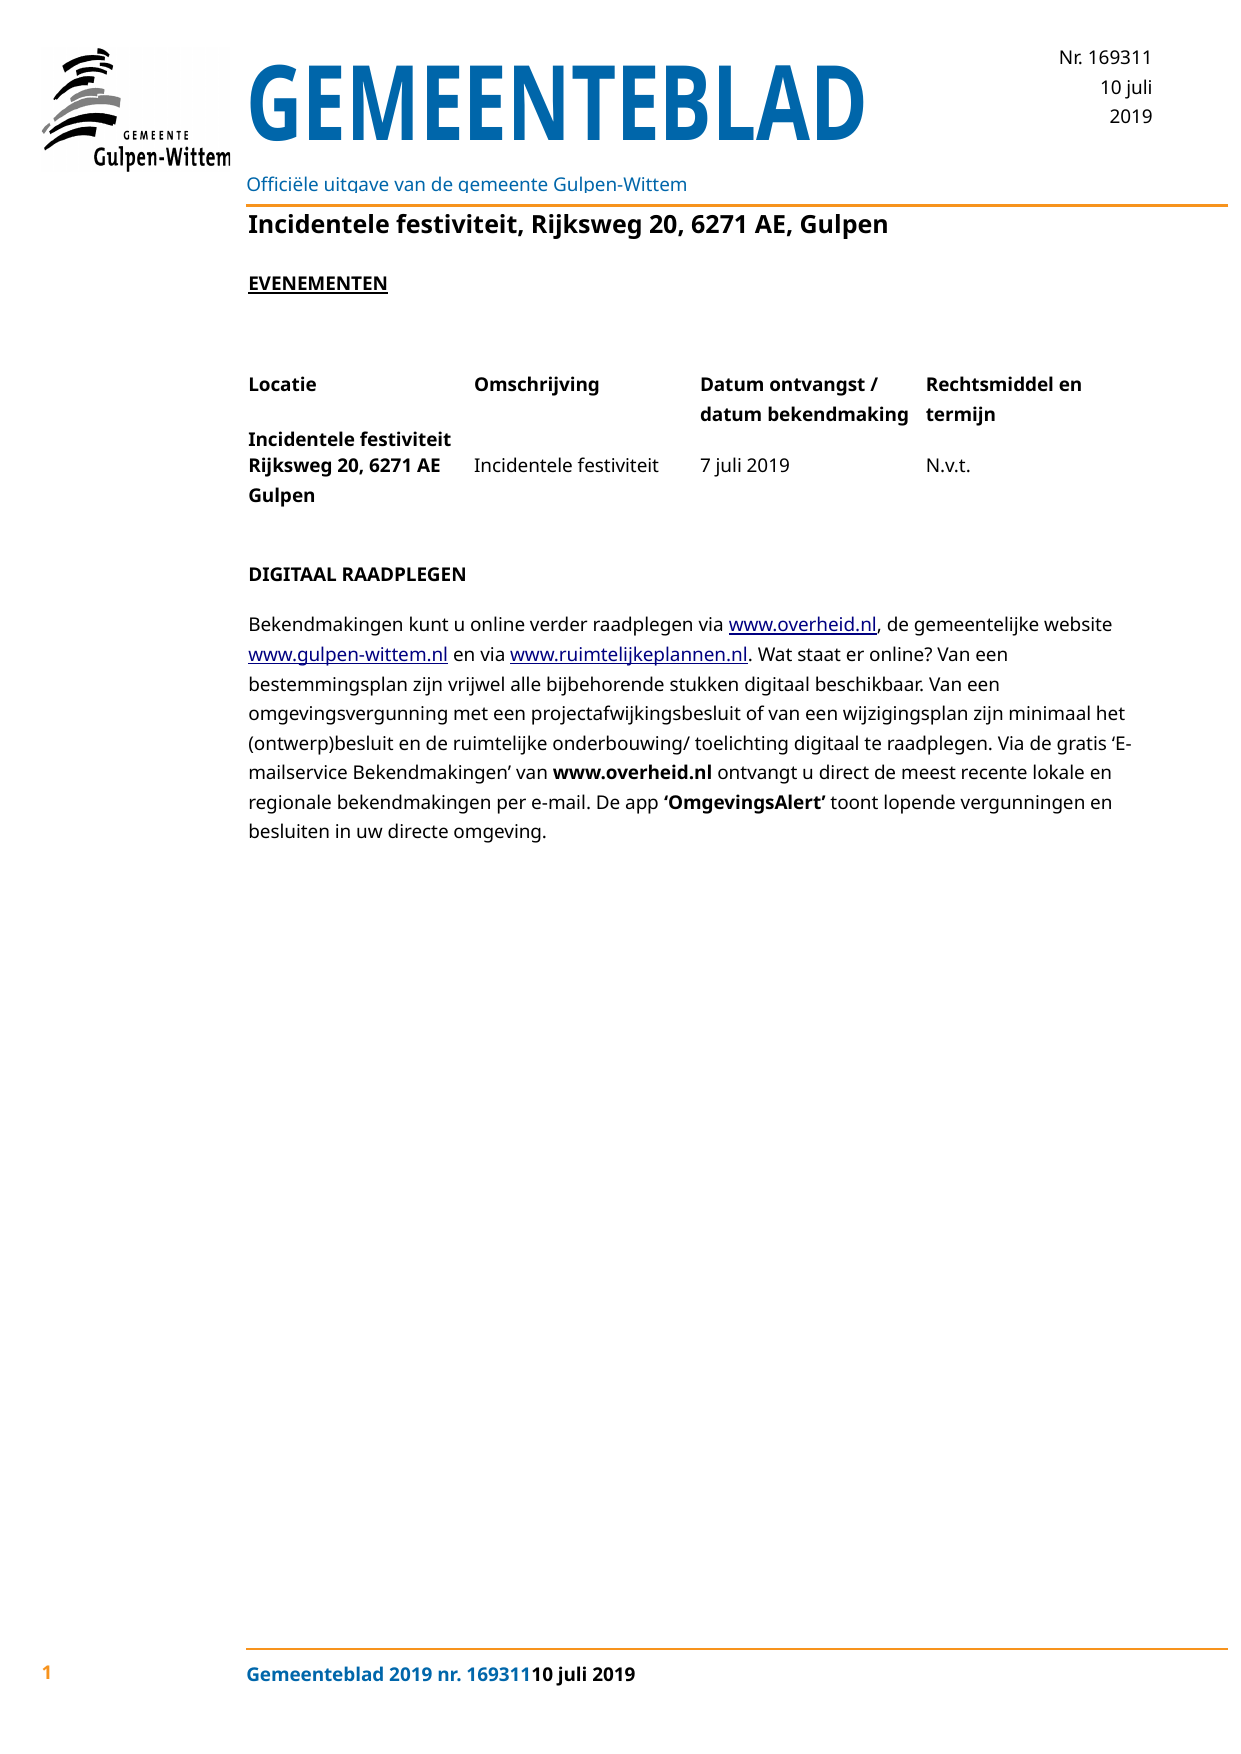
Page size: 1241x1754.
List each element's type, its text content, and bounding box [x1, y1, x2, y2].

table_header Datum ontvangst / datum bekendmaking [700, 371, 926, 427]
text Bekendmakingen kunt u online verder raadplegen via www.overheid.nl, de gemeentelijke website www.gulpen-wittem.nl en via www.ruimtelijkeplannen.nl. Wat staat er online? Van een bestemmingsplan zijn vrijwel alle bijbehorende stukken digitaal beschikbaar. Van een omgevingsvergunning met een projectafwijkingsbesluit of van een wijzigingsplan zijn minimaal het (ontwerp)besluit en de ruimtelijke onderbouwing/ toelichting digitaal te raadplegen. Via de gratis ‘E-mailservice Bekendmakingen’ van www.overheid.nl ontvangt u direct de meest recente lokale en regionale bekendmakingen per e-mail. De app ‘OmgevingsAlert’ toont lopende vergunningen en besluiten in uw directe omgeving. [248, 612, 1152, 844]
table_cell [700, 427, 926, 452]
table_cell N.v.t. [926, 452, 1152, 508]
table_cell Rijksweg 20, 6271 AE Gulpen [248, 452, 474, 508]
table_cell Incidentele festiviteit [474, 452, 700, 508]
picture [41, 47, 231, 172]
table_header Rechtsmiddel en termijn [926, 371, 1152, 427]
table_cell Incidentele festiviteit [248, 427, 474, 452]
text DIGITAAL RAADPLEGEN [248, 561, 1152, 587]
table_cell [926, 427, 1152, 452]
table_header Omschrijving [474, 371, 700, 427]
table_cell 7 juli 2019 [700, 452, 926, 508]
table_cell [474, 427, 700, 452]
text EVENEMENTEN [248, 270, 1152, 296]
text Incidentele festiviteit, Rijksweg 20, 6271 AE, Gulpen [248, 207, 1152, 241]
table_header Locatie [248, 371, 474, 427]
